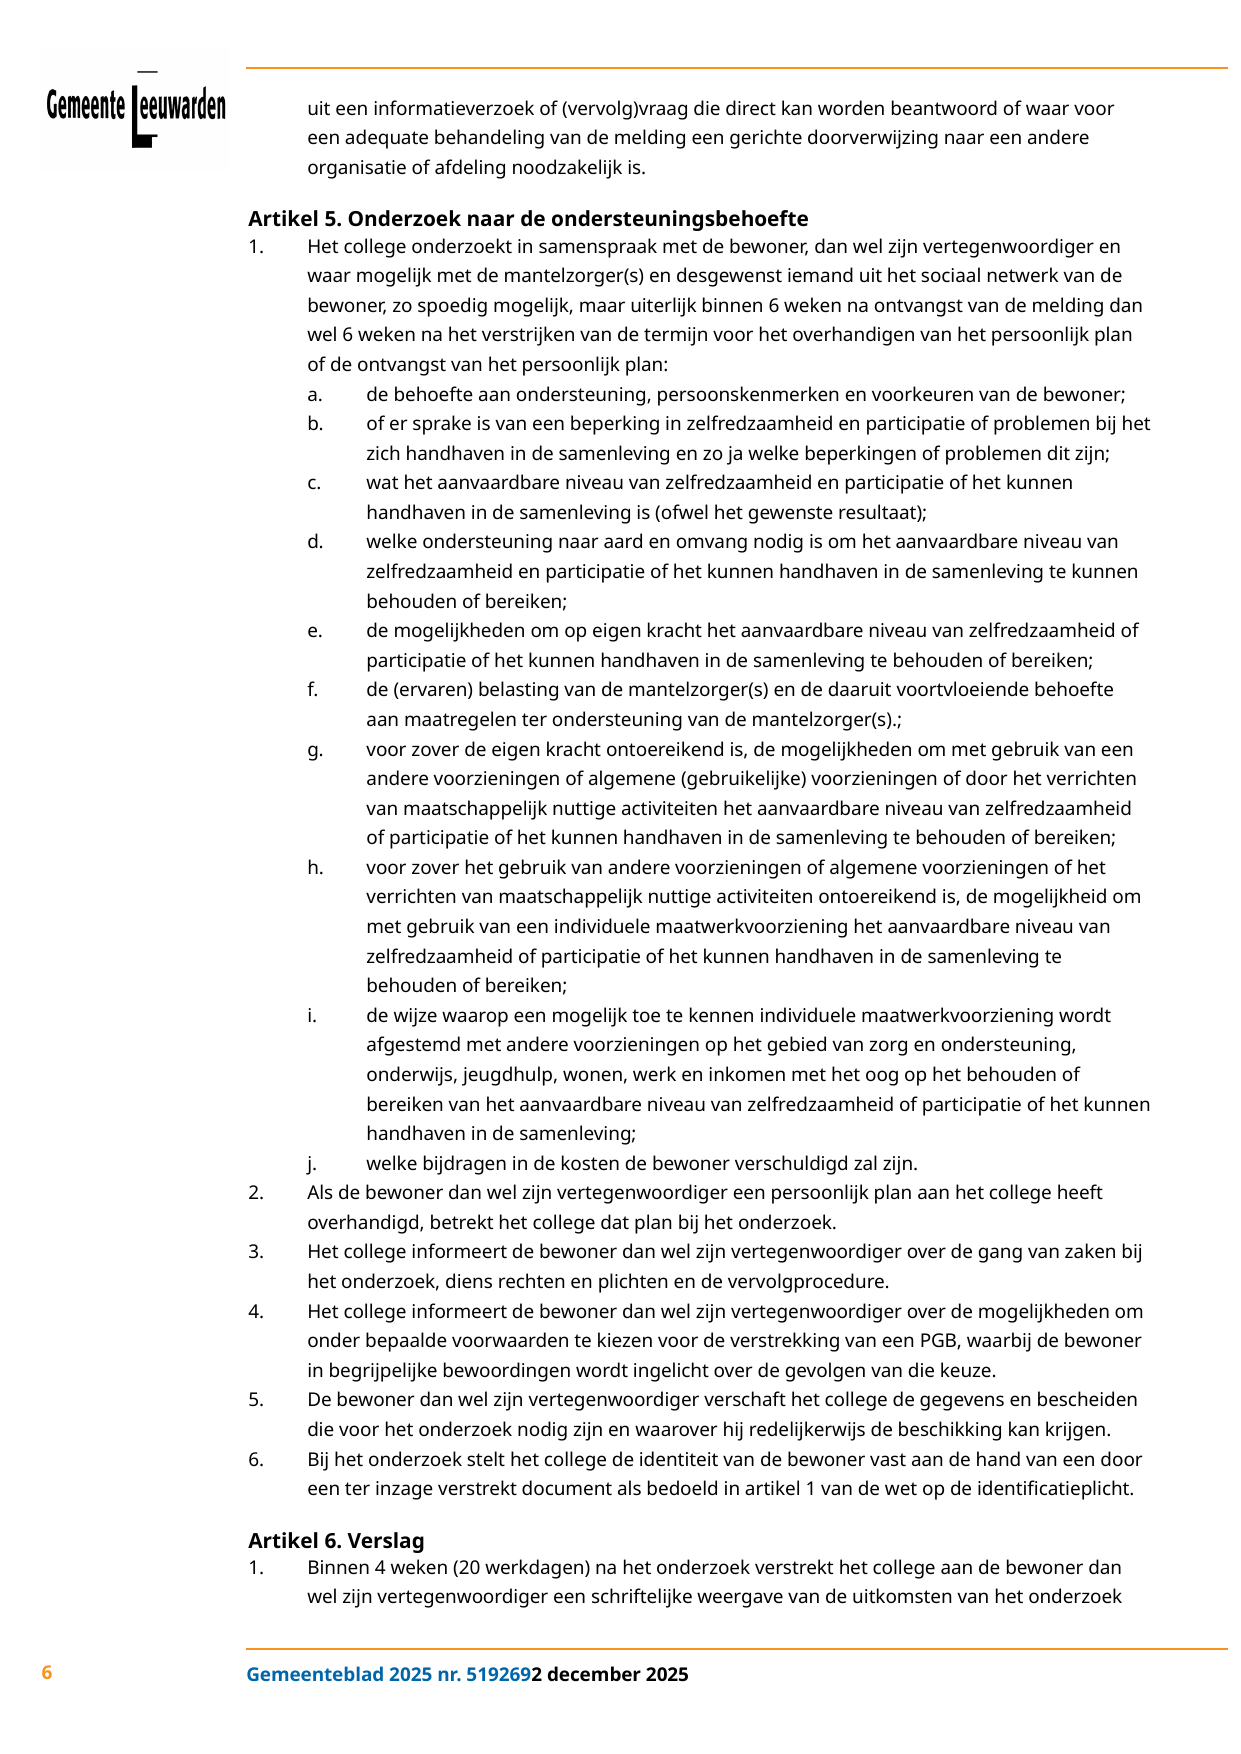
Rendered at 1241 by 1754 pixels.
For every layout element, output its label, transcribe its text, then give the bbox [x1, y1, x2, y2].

list Het college onderzoekt in samenspraak met de bewoner, dan wel zijn vertegenwoordiger en waar mogelijk met de mantelzorger(s) en desgewenst iemand uit het sociaal netwerk van de bewoner, zo spoedig mogelijk, maar uiterlijk binnen 6 weken na ontvangst van de melding dan wel 6 weken na het verstrijken van de termijn voor het overhandigen van het persoonlijk plan of de ontvangst van het persoonlijk plan: [248, 233, 1152, 377]
text Artikel 5. Onderzoek naar de ondersteuningsbehoefte [248, 204, 1152, 233]
list Binnen 4 weken (20 werkdagen) na het onderzoek verstrekt het college aan de bewoner dan wel zijn vertegenwoordiger een schriftelijke weergave van de uitkomsten van het onderzoek [248, 1554, 1152, 1609]
list welke ondersteuning naar aard en omvang nodig is om het aanvaardbare niveau van zelfredzaamheid en participatie of het kunnen handhaven in de samenleving te kunnen behouden of bereiken; [307, 529, 1152, 613]
list Het college informeert de bewoner dan wel zijn vertegenwoordiger over de gang van zaken bij het onderzoek, diens rechten en plichten en de vervolgprocedure. [248, 1239, 1152, 1294]
list De bewoner dan wel zijn vertegenwoordiger verschaft het college de gegevens en bescheiden die voor het onderzoek nodig zijn en waarover hij redelijkerwijs de beschikking kan krijgen. [248, 1387, 1152, 1442]
list wat het aanvaardbare niveau van zelfredzaamheid en participatie of het kunnen handhaven in de samenleving is (ofwel het gewenste resultaat); [307, 469, 1152, 525]
list Bij het onderzoek stelt het college de identiteit van de bewoner vast aan de hand van een door een ter inzage verstrekt document als bedoeld in artikel 1 van de wet op de identificatieplicht. [248, 1446, 1152, 1501]
picture [41, 47, 231, 172]
list of er sprake is van een beperking in zelfredzaamheid en participatie of problemen bij het zich handhaven in de samenleving en zo ja welke beperkingen of problemen dit zijn; [307, 410, 1152, 466]
text Artikel 6. Verslag [248, 1526, 1152, 1554]
list de (ervaren) belasting van de mantelzorger(s) en de daaruit voortvloeiende behoefte aan maatregelen ter ondersteuning van de mantelzorger(s).; [307, 677, 1152, 732]
list de behoefte aan ondersteuning, persoonskenmerken en voorkeuren van de bewoner; [307, 381, 1152, 406]
list voor zover het gebruik van andere voorzieningen of algemene voorzieningen of het verrichten van maatschappelijk nuttige activiteiten ontoereikend is, de mogelijkheid om met gebruik van een individuele maatwerkvoorziening het aanvaardbare niveau van zelfredzaamheid of participatie of het kunnen handhaven in de samenleving te behouden of bereiken; [307, 854, 1152, 998]
list de mogelijkheden om op eigen kracht het aanvaardbare niveau van zelfredzaamheid of participatie of het kunnen handhaven in de samenleving te behouden of bereiken; [307, 617, 1152, 673]
list uit een informatieverzoek of (vervolg)vraag die direct kan worden beantwoord of waar voor een adequate behandeling van de melding een gerichte doorverwijzing naar een andere organisatie of afdeling noodzakelijk is. [248, 95, 1152, 180]
list de wijze waarop een mogelijk toe te kennen individuele maatwerkvoorziening wordt afgestemd met andere voorzieningen op het gebied van zorg en ondersteuning, onderwijs, jeugdhulp, wonen, werk en inkomen met het oog op het behouden of bereiken van het aanvaardbare niveau van zelfredzaamheid of participatie of het kunnen handhaven in de samenleving; [307, 1002, 1152, 1146]
list Als de bewoner dan wel zijn vertegenwoordiger een persoonlijk plan aan het college heeft overhandigd, betrekt het college dat plan bij het onderzoek. [248, 1179, 1152, 1235]
list voor zover de eigen kracht ontoereikend is, de mogelijkheden om met gebruik van een andere voorzieningen of algemene (gebruikelijke) voorzieningen of door het verrichten van maatschappelijk nuttige activiteiten het aanvaardbare niveau van zelfredzaamheid of participatie of het kunnen handhaven in de samenleving te behouden of bereiken; [307, 736, 1152, 850]
list welke bijdragen in de kosten de bewoner verschuldigd zal zijn. [307, 1150, 1152, 1176]
list Het college informeert de bewoner dan wel zijn vertegenwoordiger over de mogelijkheden om onder bepaalde voorwaarden te kiezen voor de verstrekking van een PGB, waarbij de bewoner in begrijpelijke bewoordingen wordt ingelicht over de gevolgen van die keuze. [248, 1298, 1152, 1383]
